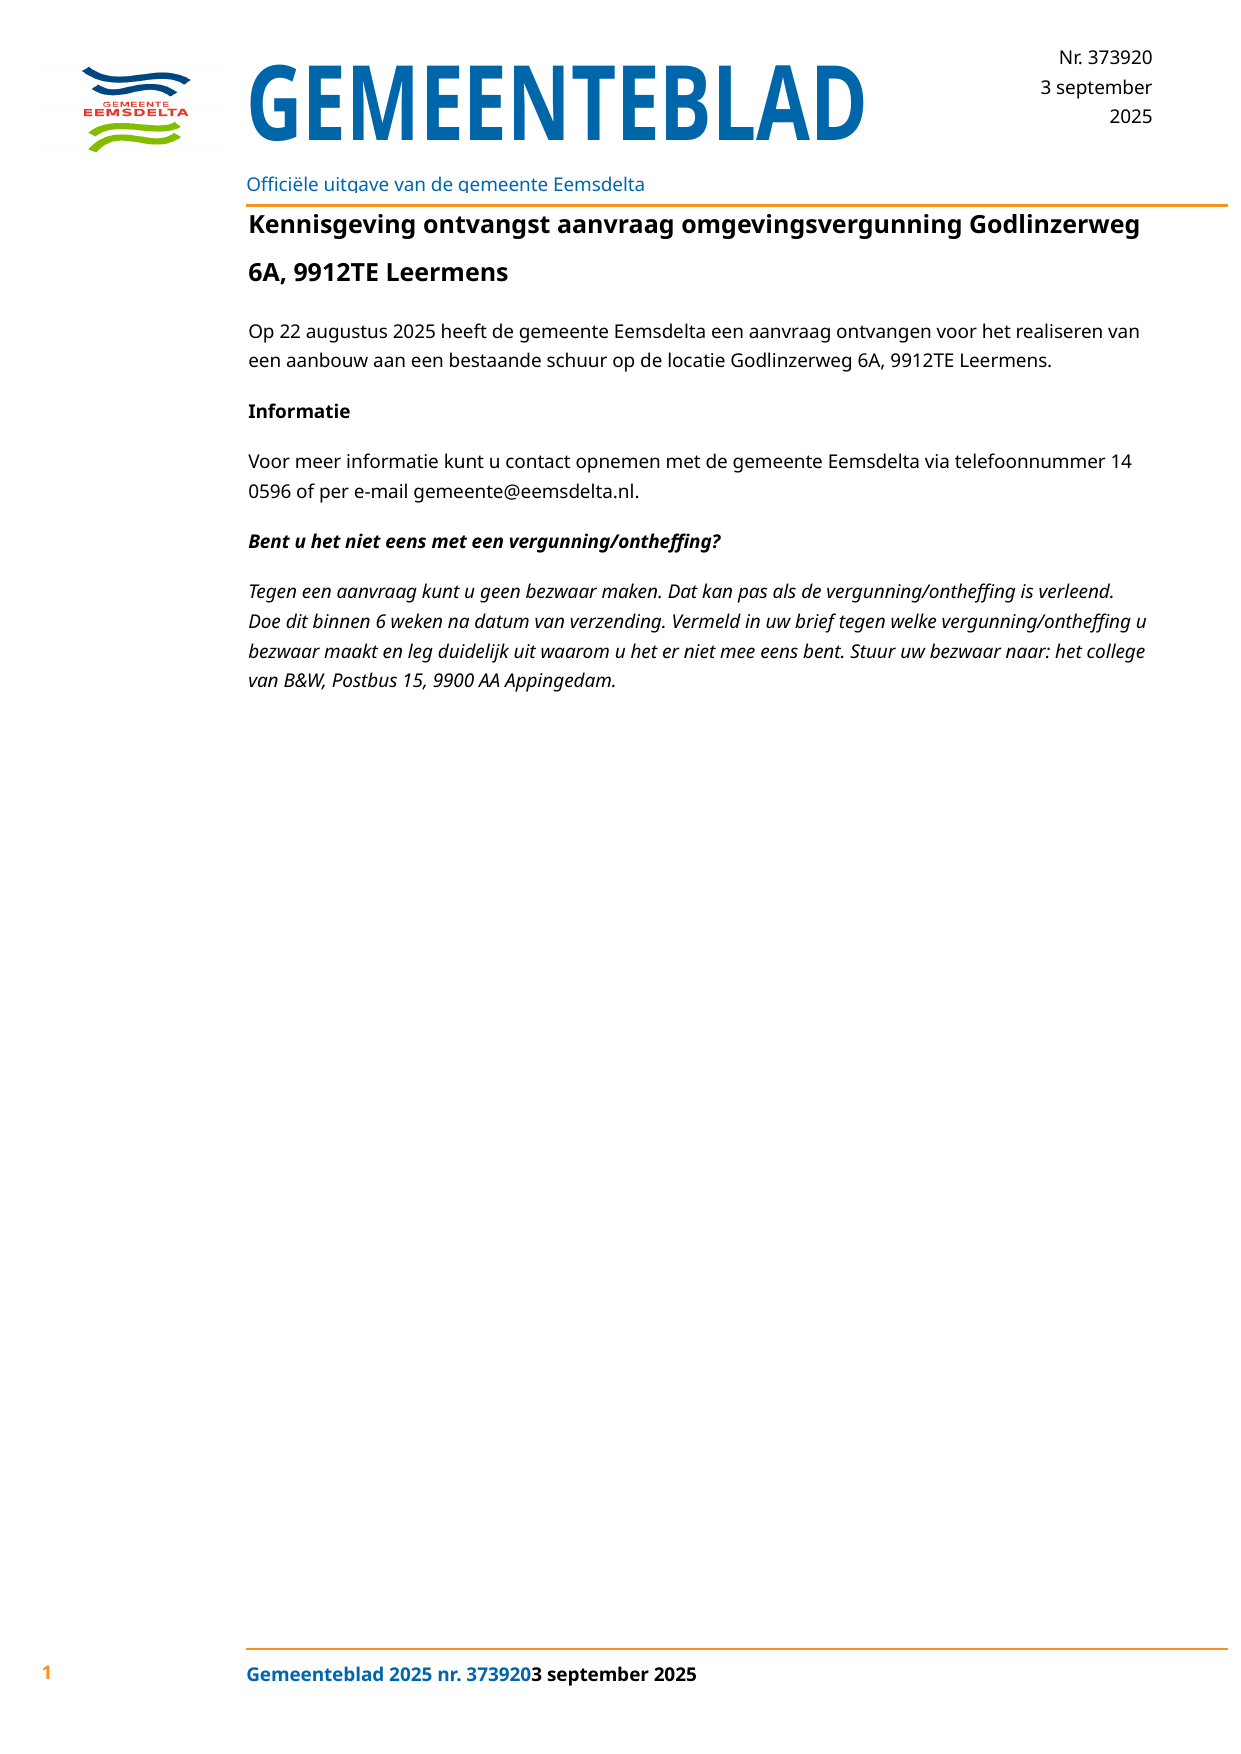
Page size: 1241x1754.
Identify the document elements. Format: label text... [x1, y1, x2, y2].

text Kennisgeving ontvangst aanvraag omgevingsvergunning Godlinzerweg 6A, 9912TE Leermens [248, 207, 1152, 288]
picture [41, 47, 231, 172]
text Voor meer informatie kunt u contact opnemen met de gemeente Eemsdelta via telefoonnummer 14 0596 of per e-mail gemeente@eemsdelta.nl. [248, 448, 1152, 504]
text Bent u het niet eens met een vergunning/ontheffing? [248, 528, 1152, 554]
text Op 22 augustus 2025 heeft de gemeente Eemsdelta een aanvraag ontvangen voor het realiseren van een aanbouw aan een bestaande schuur op de locatie Godlinzerweg 6A, 9912TE Leermens. [248, 318, 1152, 373]
text Informatie [248, 398, 1152, 424]
text Tegen een aanvraag kunt u geen bezwaar maken. Dat kan pas als de vergunning/ontheffing is verleend. Doe dit binnen 6 weken na datum van verzending. Vermeld in uw brief tegen welke vergunning/ontheffing u bezwaar maakt en leg duidelijk uit waarom u het er niet mee eens bent. Stuur uw bezwaar naar: het college van B&W, Postbus 15, 9900 AA Appingedam. [248, 579, 1152, 693]
